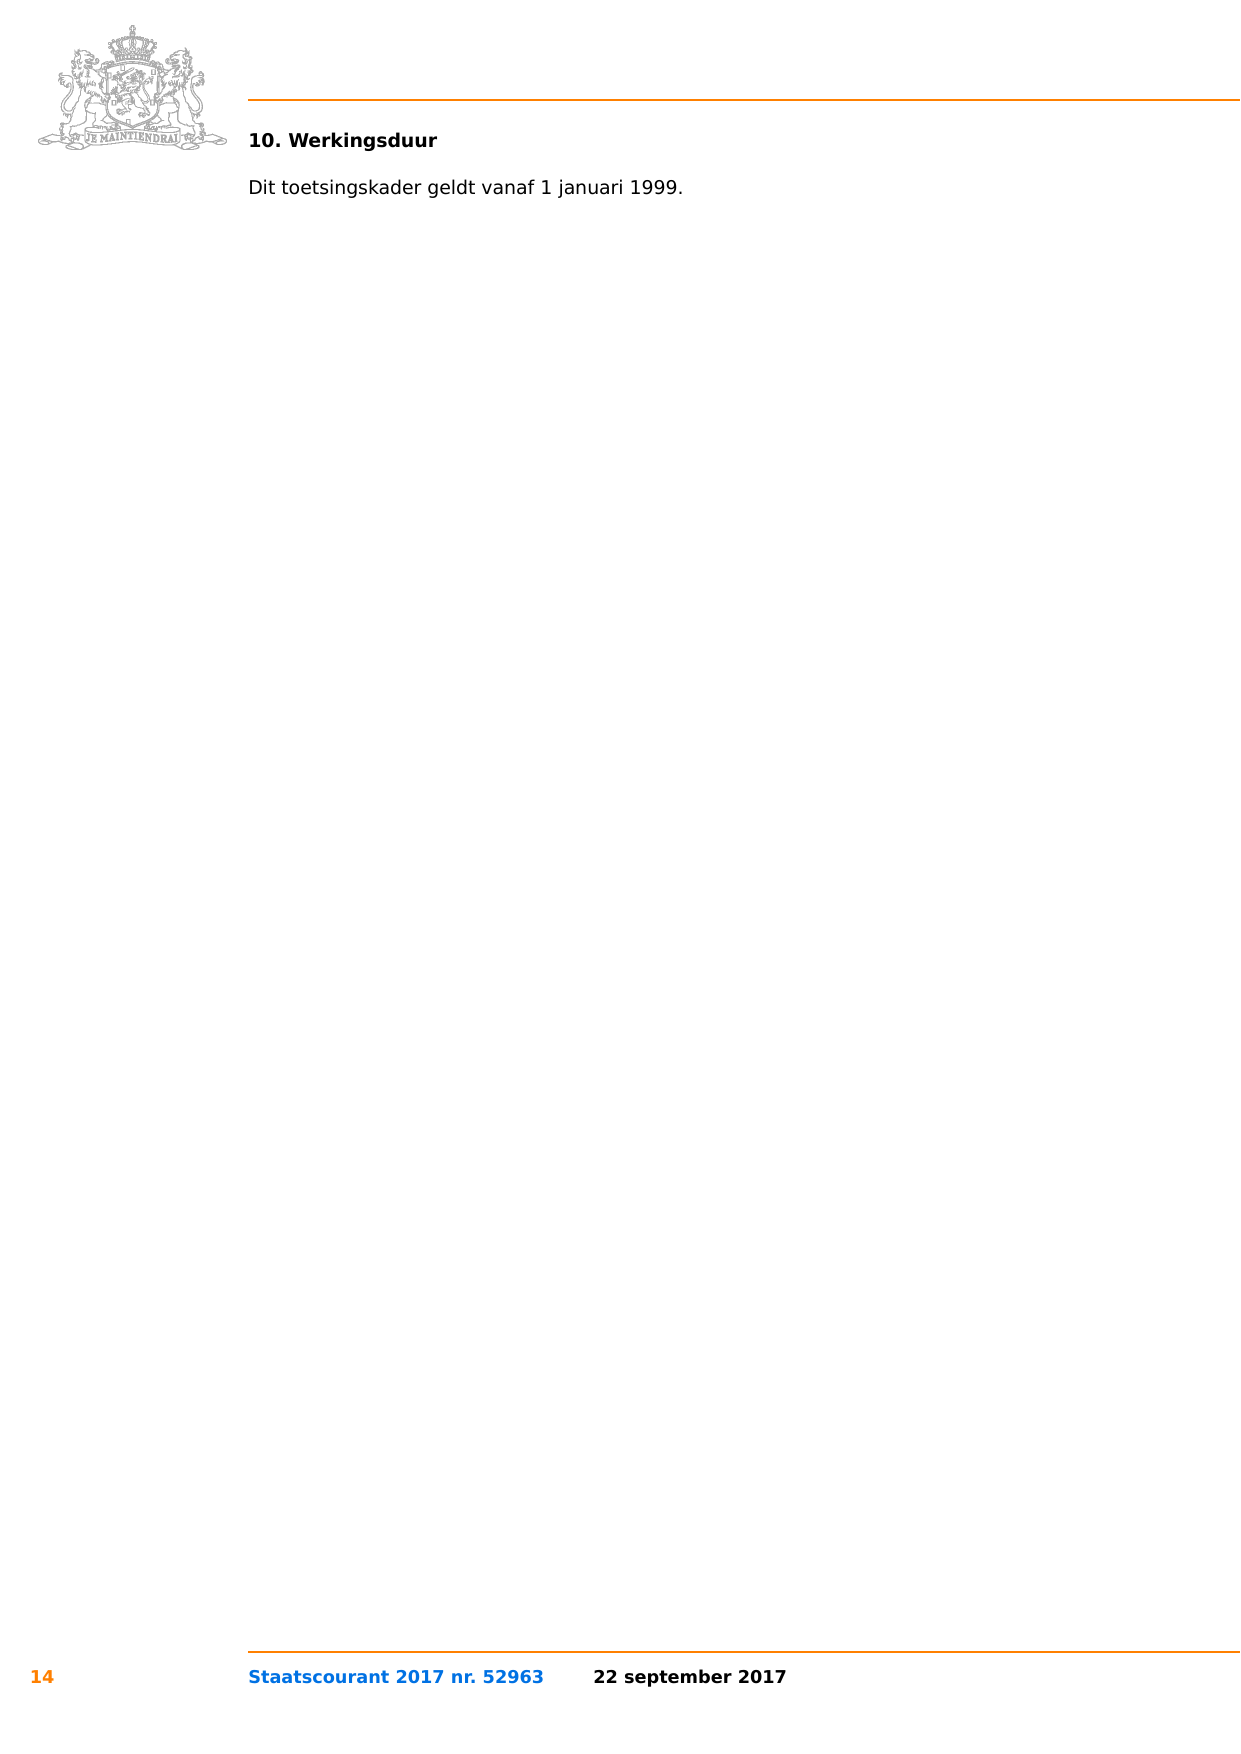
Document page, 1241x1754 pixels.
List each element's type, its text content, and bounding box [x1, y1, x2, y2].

subtitle 10. Werkingsduur [248, 130, 1163, 152]
picture [38, 25, 227, 150]
text Dit toetsingskader geldt vanaf 1 januari 1999. [248, 177, 1163, 199]
